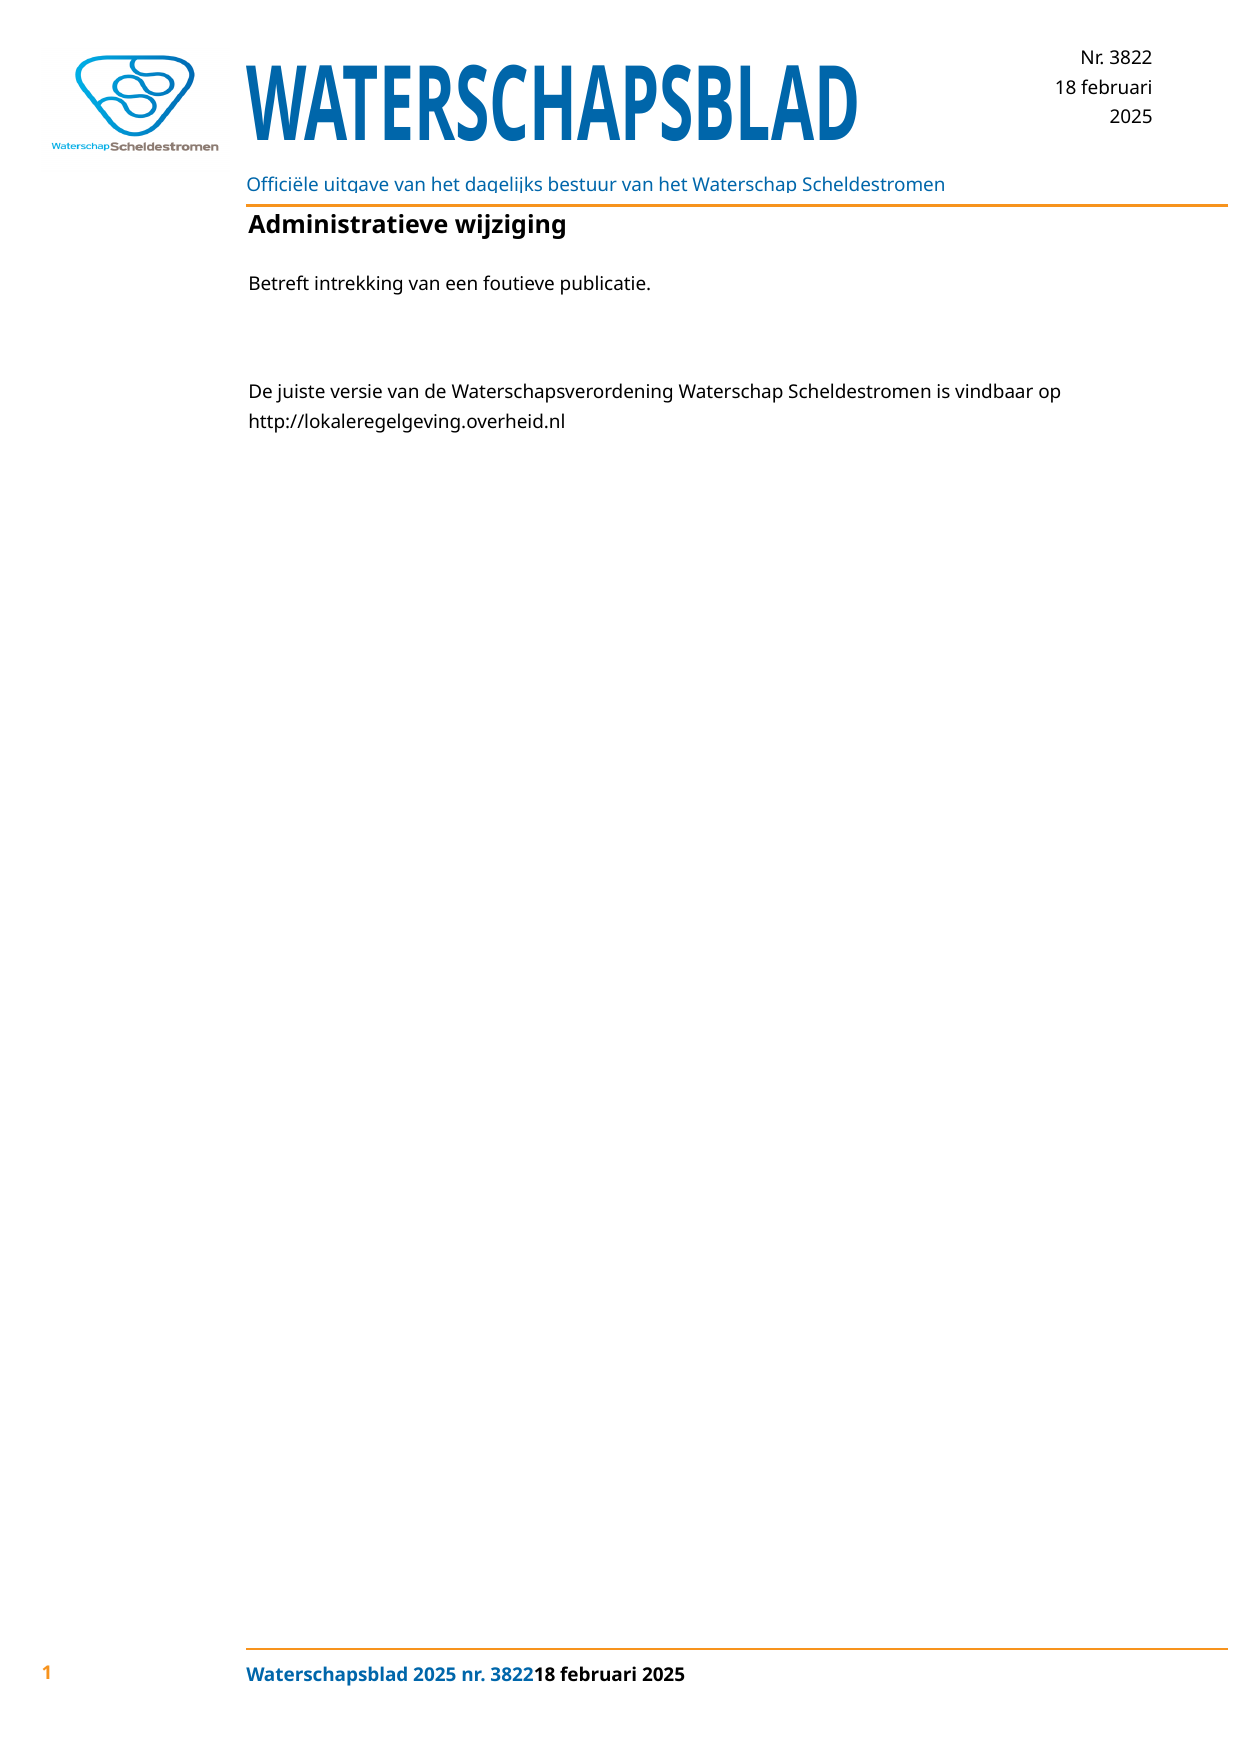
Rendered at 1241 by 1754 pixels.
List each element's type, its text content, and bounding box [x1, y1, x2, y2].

text De juiste versie van de Waterschapsverordening Waterschap Scheldestromen is vindbaar op http://lokaleregelgeving.overheid.nl [248, 379, 1152, 434]
text Administratieve wijziging [248, 207, 1152, 241]
text Betreft intrekking van een foutieve publicatie. [248, 270, 1152, 296]
picture [41, 47, 231, 172]
